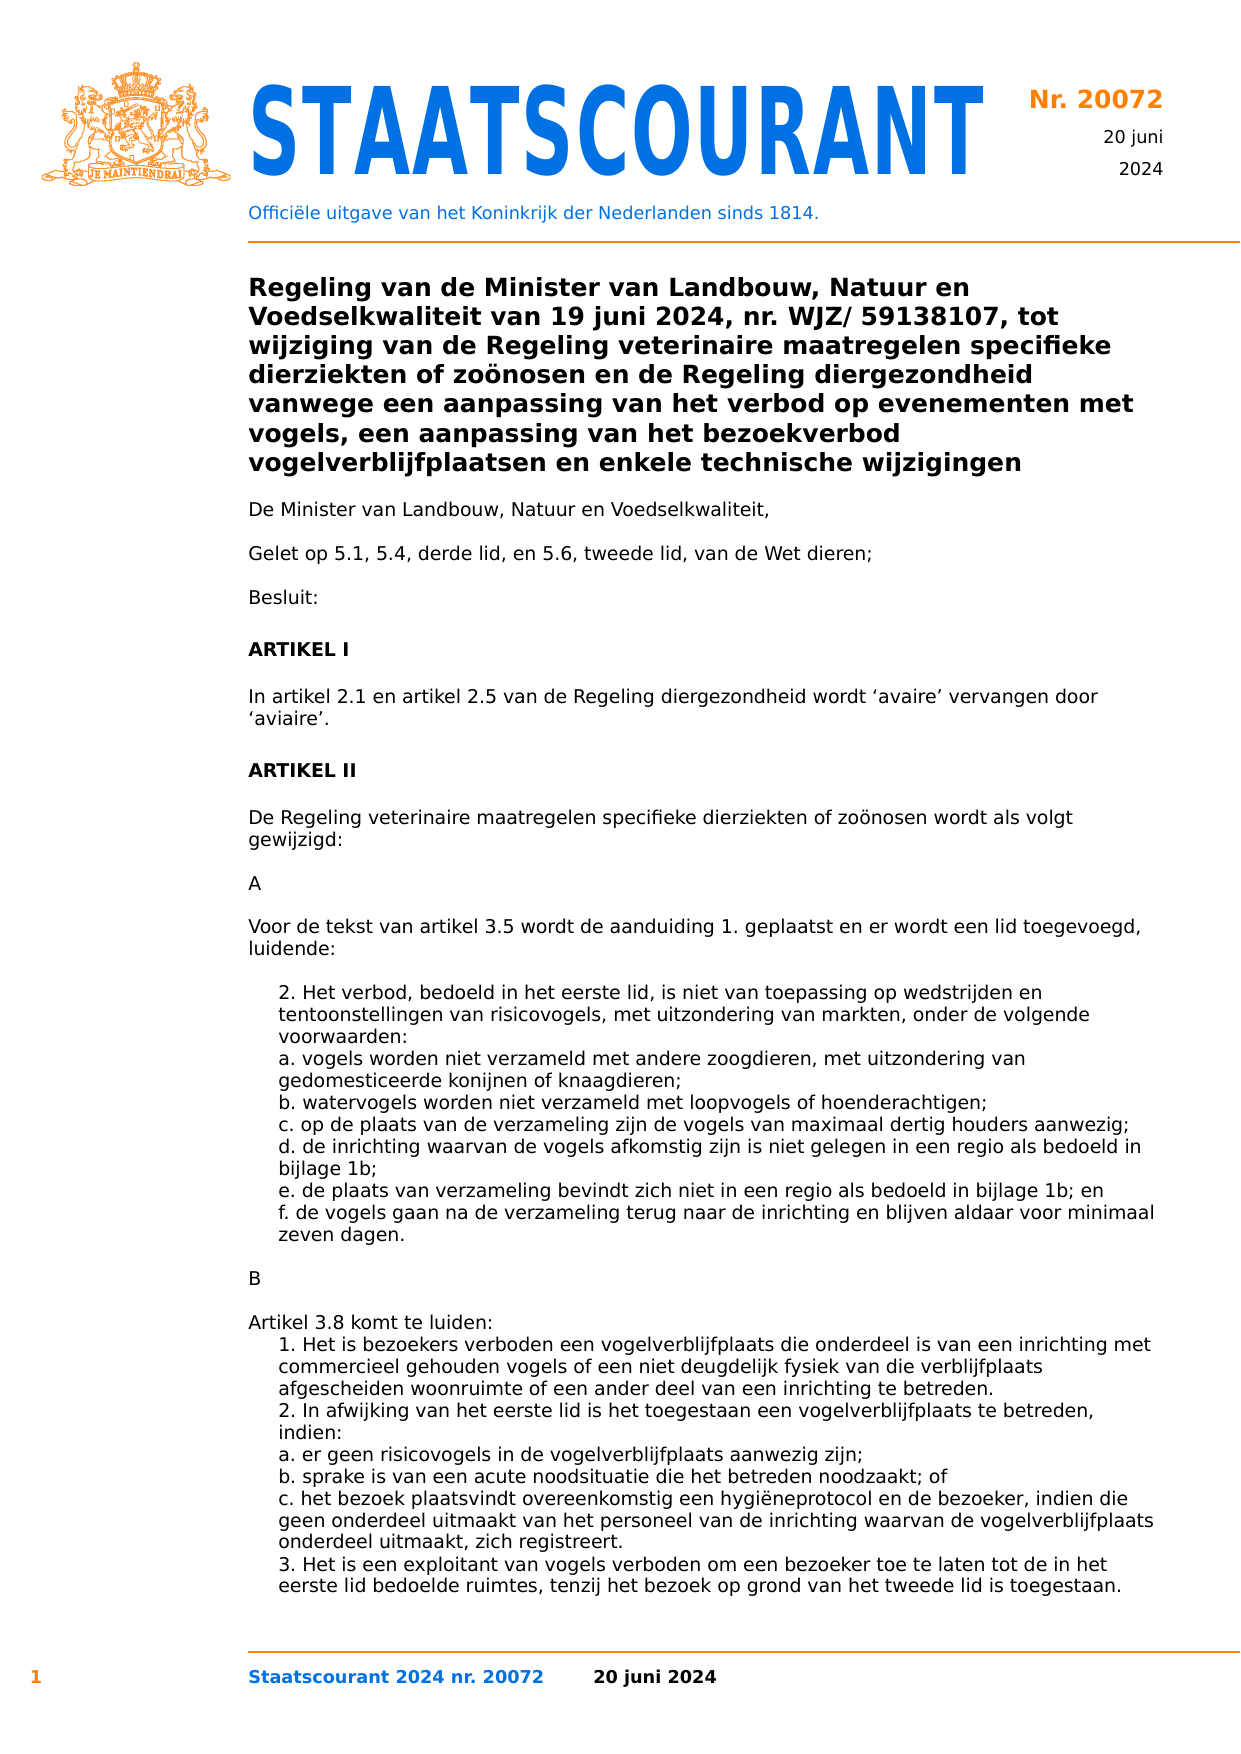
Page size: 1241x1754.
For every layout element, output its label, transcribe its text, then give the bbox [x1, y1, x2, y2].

text Voor de tekst van artikel 3.5 wordt de aanduiding 1. geplaatst en er wordt een lid toegevoegd, luidende: [248, 916, 1163, 960]
text 2. In afwijking van het eerste lid is het toegestaan een vogelverblijfplaats te betreden, indien: [278, 1399, 1163, 1443]
table_cell 2024 [998, 153, 1240, 203]
text Besluit: [248, 587, 1163, 609]
text 3. Het is een exploitant van vogels verboden om een bezoeker toe te laten tot de in het eerste lid bedoelde ruimtes, tenzij het bezoek op grond van het tweede lid is toegestaan. [278, 1553, 1163, 1597]
text c. het bezoek plaatsvindt overeenkomstig een hygiëneprotocol en de bezoeker, indien die geen onderdeel uitmaakt van het personeel van de inrichting waarvan de vogelverblijfplaats onderdeel uitmaakt, zich registreert. [278, 1487, 1163, 1553]
table_cell 20 juni [998, 121, 1240, 153]
table_cell Officiële uitgave van het Koninkrijk der Nederlanden sinds 1814. [248, 203, 1240, 241]
picture [41, 62, 231, 186]
table_header [25, 62, 248, 241]
text 2. Het verbod, bedoeld in het eerste lid, is niet van toepassing op wedstrijden en tentoonstellingen van risicovogels, met uitzondering van markten, onder de volgende voorwaarden: [278, 982, 1163, 1048]
text In artikel 2.1 en artikel 2.5 van de Regeling diergezondheid wordt ‘avaire’ vervangen door ‘aviaire’. [248, 686, 1163, 730]
table_header Nr. 20072 [998, 62, 1240, 121]
text a. vogels worden niet verzameld met andere zoogdieren, met uitzondering van gedomesticeerde konijnen of knaagdieren; [278, 1048, 1163, 1092]
text A [248, 872, 1163, 894]
text 1. Het is bezoekers verboden een vogelverblijfplaats die onderdeel is van een inrichting met commercieel gehouden vogels of een niet deugdelijk fysiek van die verblijfplaats afgescheiden woonruimte of een ander deel van een inrichting te betreden. [278, 1334, 1163, 1399]
text a. er geen risicovogels in de vogelverblijfplaats aanwezig zijn; [278, 1443, 1163, 1466]
text d. de inrichting waarvan de vogels afkomstig zijn is niet gelegen in een regio als bedoeld in bijlage 1b; [278, 1136, 1163, 1180]
text c. op de plaats van de verzameling zijn de vogels van maximaal dertig houders aanwezig; [278, 1114, 1163, 1136]
text e. de plaats van verzameling bevindt zich niet in een regio als bedoeld in bijlage 1b; en [278, 1180, 1163, 1202]
text f. de vogels gaan na de verzameling terug naar de inrichting en blijven aldaar voor minimaal zeven dagen. [278, 1202, 1163, 1246]
subtitle ARTIKEL I [248, 639, 1163, 661]
table_header STAATSCOURANT [248, 62, 998, 203]
text Gelet op 5.1, 5.4, derde lid, en 5.6, tweede lid, van de Wet dieren; [248, 543, 1163, 565]
text De Regeling veterinaire maatregelen specifieke dierziekten of zoönosen wordt als volgt gewijzigd: [248, 807, 1163, 851]
subtitle Regeling van de Minister van Landbouw, Natuur en Voedselkwaliteit van 19 juni 2024, nr. WJZ/ 59138107, tot wijziging van de Regeling veterinaire maatregelen specifieke dierziekten of zoönosen en de Regeling diergezondheid vanwege een aanpassing van het verbod op evenementen met vogels, een aanpassing van het bezoekverbod vogelverblijfplaatsen en enkele technische wijzigingen [248, 273, 1163, 477]
subtitle ARTIKEL II [248, 760, 1163, 782]
text b. sprake is van een acute noodsituatie die het betreden noodzaakt; of [278, 1466, 1163, 1487]
text Artikel 3.8 komt te luiden: [248, 1312, 1163, 1334]
text De Minister van Landbouw, Natuur en Voedselkwaliteit, [248, 499, 1163, 521]
text B [248, 1268, 1163, 1290]
text b. watervogels worden niet verzameld met loopvogels of hoenderachtigen; [278, 1092, 1163, 1114]
